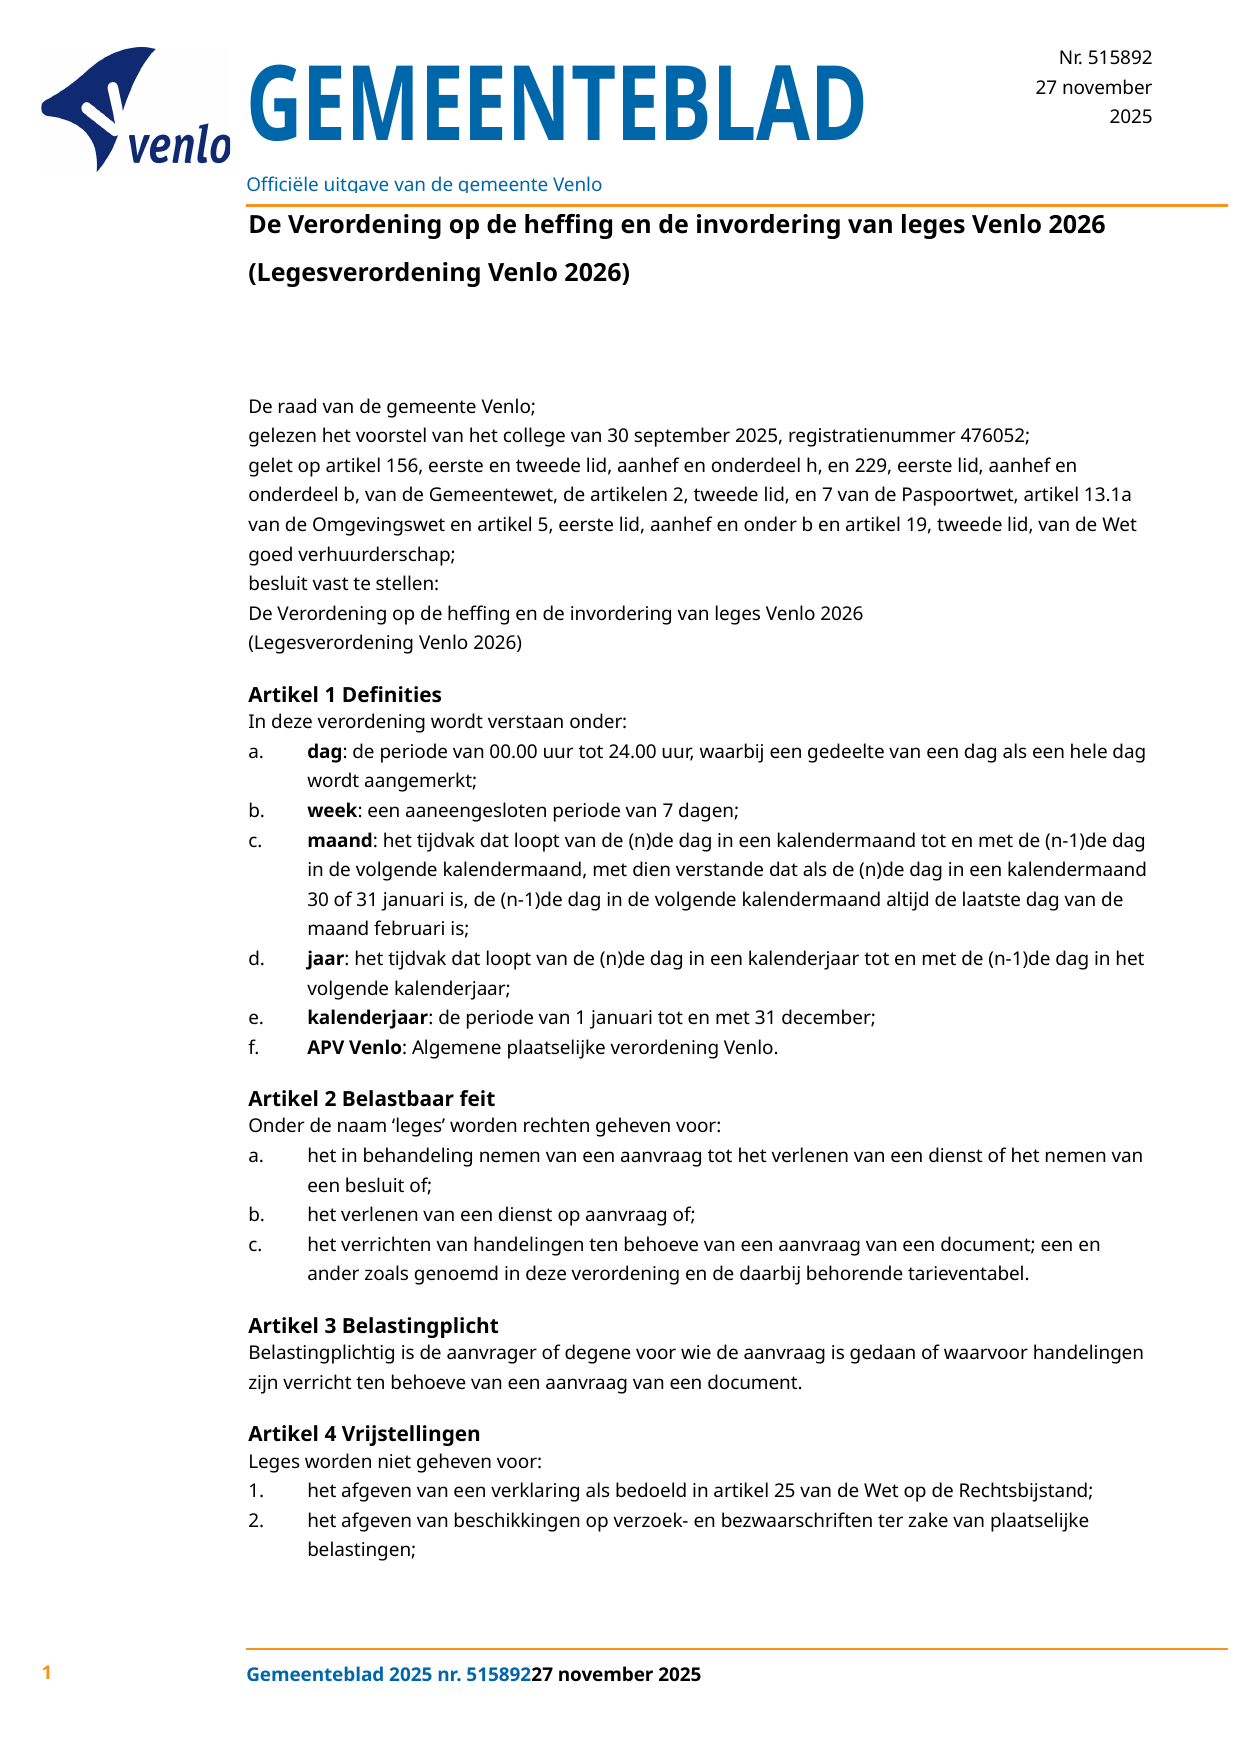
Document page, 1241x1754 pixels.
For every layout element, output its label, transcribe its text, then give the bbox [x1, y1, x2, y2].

text De Verordening op de heffing en de invordering van leges Venlo 2026 (Legesverordening Venlo 2026) [248, 207, 1152, 288]
text Artikel 1 Definities [248, 680, 1152, 708]
text Artikel 2 Belastbaar feit [248, 1084, 1152, 1113]
list APV Venlo: Algemene plaatselijke verordening Venlo. [248, 1034, 1152, 1059]
list kalenderjaar: de periode van 1 januari tot en met 31 december; [248, 1004, 1152, 1030]
text In deze verordening wordt verstaan onder: [248, 708, 1152, 734]
list het verlenen van een dienst op aanvraag of; [248, 1201, 1152, 1227]
list het afgeven van beschikkingen op verzoek- en bezwaarschriften ter zake van plaatselijke belastingen; [248, 1507, 1152, 1562]
list jaar: het tijdvak dat loopt van de (n)de dag in een kalenderjaar tot en met de (n-1)de dag in het volgende kalenderjaar; [248, 945, 1152, 1000]
list het in behandeling nemen van een aanvraag tot het verlenen van een dienst of het nemen van een besluit of; [248, 1142, 1152, 1198]
text Artikel 4 Vrijstellingen [248, 1419, 1152, 1448]
text Artikel 3 Belastingplicht [248, 1311, 1152, 1339]
text De raad van de gemeente Venlo; [248, 393, 1152, 419]
text gelezen het voorstel van het college van 30 september 2025, registratienummer 476052; [248, 422, 1152, 448]
text besluit vast te stellen: [248, 570, 1152, 596]
list maand: het tijdvak dat loopt van de (n)de dag in een kalendermaand tot en met de (n-1)de dag in de volgende kalendermaand, met dien verstande dat als de (n)de dag in een kalendermaand 30 of 31 januari is, de (n-1)de dag in de volgende kalendermaand altijd de laatste dag van de maand februari is; [248, 827, 1152, 941]
text Onder de naam ‘leges’ worden rechten geheven voor: [248, 1113, 1152, 1138]
picture [41, 47, 231, 172]
text Belastingplichtig is de aanvrager of degene voor wie de aanvraag is gedaan of waarvoor handelingen zijn verricht ten behoeve van een aanvraag van een document. [248, 1339, 1152, 1395]
text (Legesverordening Venlo 2026) [248, 629, 1152, 655]
text gelet op artikel 156, eerste en tweede lid, aanhef en onderdeel h, en 229, eerste lid, aanhef en onderdeel b, van de Gemeentewet, de artikelen 2, tweede lid, en 7 van de Paspoortwet, artikel 13.1a van de Omgevingswet en artikel 5, eerste lid, aanhef en onder b en artikel 19, tweede lid, van de Wet goed verhuurderschap; [248, 452, 1152, 567]
text Leges worden niet geheven voor: [248, 1448, 1152, 1474]
list week: een aaneengesloten periode van 7 dagen; [248, 797, 1152, 823]
list het verrichten van handelingen ten behoeve van een aanvraag van een document; een en ander zoals genoemd in deze verordening en de daarbij behorende tarieventabel. [248, 1231, 1152, 1286]
text De Verordening op de heffing en de invordering van leges Venlo 2026 [248, 600, 1152, 626]
list dag: de periode van 00.00 uur tot 24.00 uur, waarbij een gedeelte van een dag als een hele dag wordt aangemerkt; [248, 738, 1152, 793]
list het afgeven van een verklaring als bedoeld in artikel 25 van de Wet op de Rechtsbijstand; [248, 1477, 1152, 1503]
